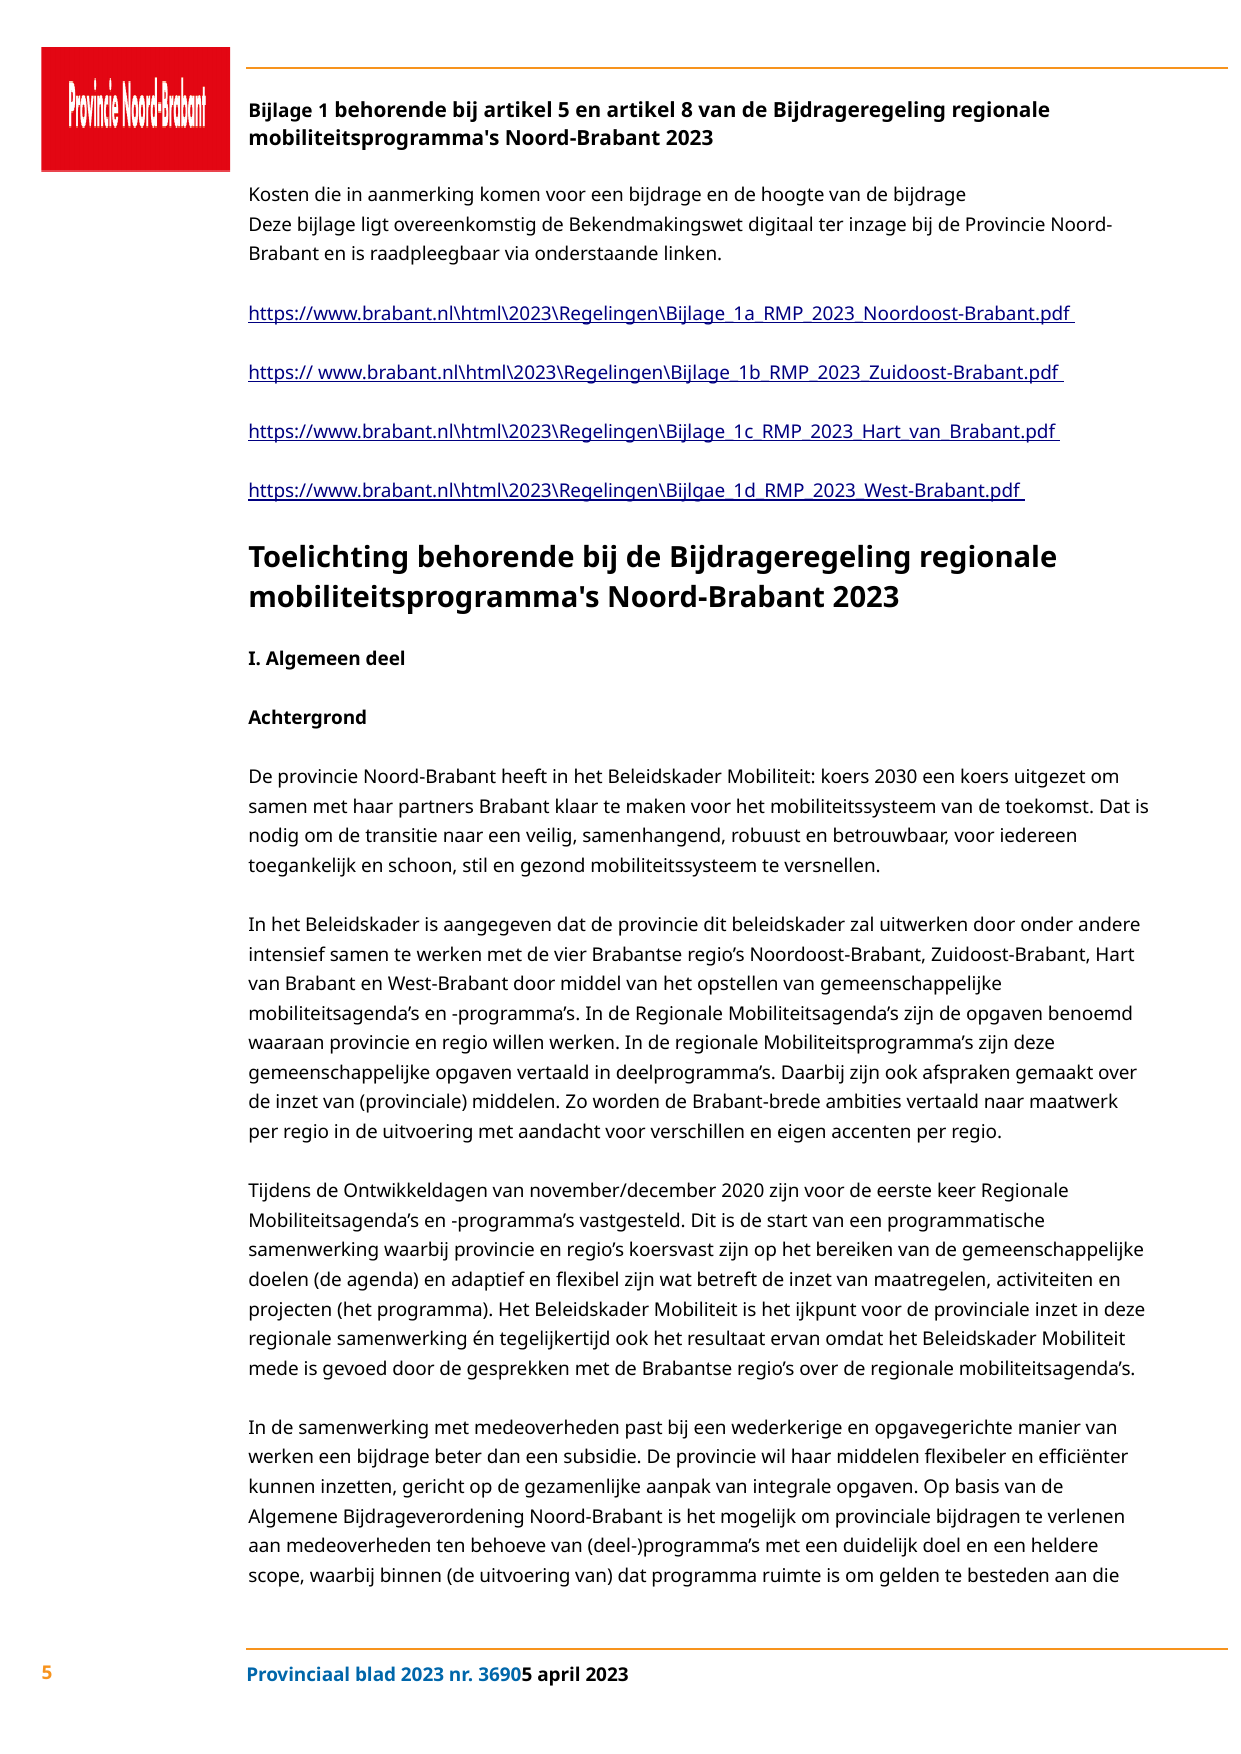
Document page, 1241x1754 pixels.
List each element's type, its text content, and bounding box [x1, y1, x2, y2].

text Toelichting behorende bij de Bijdrageregeling regionale mobiliteitsprogramma's Noord-Brabant 2023 [248, 536, 1152, 616]
text Achtergrond [248, 704, 1152, 730]
text Bijlage 1 behorende bij artikel 5 en artikel 8 van de Bijdrageregeling regionale mobiliteitsprogramma's Noord-Brabant 2023 [248, 95, 1152, 152]
text https:// www.brabant.nl\html\2023\Regelingen\Bijlage_1b_RMP_2023_Zuidoost-Brabant.pdf [248, 359, 1152, 384]
text Kosten die in aanmerking komen voor een bijdrage en de hoogte van de bijdrage [248, 181, 1152, 207]
text De provincie Noord-Brabant heeft in het Beleidskader Mobiliteit: koers 2030 een koers uitgezet om samen met haar partners Brabant klaar te maken voor het mobiliteitssysteem van de toekomst. Dat is nodig om de transitie naar een veilig, samenhangend, robuust en betrouwbaar, voor iedereen toegankelijk en schoon, stil en gezond mobiliteitssysteem te versnellen. [248, 763, 1152, 878]
text In het Beleidskader is aangegeven dat de provincie dit beleidskader zal uitwerken door onder andere intensief samen te werken met de vier Brabantse regio’s Noordoost-Brabant, Zuidoost-Brabant, Hart van Brabant en West-Brabant door middel van het opstellen van gemeenschappelijke mobiliteitsagenda’s en -programma’s. In de Regionale Mobiliteitsagenda’s zijn de opgaven benoemd waaraan provincie en regio willen werken. In de regionale Mobiliteitsprogramma’s zijn deze gemeenschappelijke opgaven vertaald in deelprogramma’s. Daarbij zijn ook afspraken gemaakt over de inzet van (provinciale) middelen. Zo worden de Brabant-brede ambities vertaald naar maatwerk per regio in de uitvoering met aandacht voor verschillen en eigen accenten per regio. [248, 911, 1152, 1144]
picture [41, 47, 231, 172]
text https://www.brabant.nl\html\2023\Regelingen\Bijlage_1c_RMP_2023_Hart_van_Brabant.pdf [248, 418, 1152, 444]
text Tijdens de Ontwikkeldagen van november/december 2020 zijn voor de eerste keer Regionale Mobiliteitsagenda’s en -programma’s vastgesteld. Dit is de start van een programmatische samenwerking waarbij provincie en regio’s koersvast zijn op het bereiken van de gemeenschappelijke doelen (de agenda) en adaptief en flexibel zijn wat betreft de inzet van maatregelen, activiteiten en projecten (het programma). Het Beleidskader Mobiliteit is het ijkpunt voor de provinciale inzet in deze regionale samenwerking én tegelijkertijd ook het resultaat ervan omdat het Beleidskader Mobiliteit mede is gevoed door de gesprekken met de Brabantse regio’s over de regionale mobiliteitsagenda’s. [248, 1177, 1152, 1381]
text https://www.brabant.nl\html\2023\Regelingen\Bijlage_1a_RMP_2023_Noordoost-Brabant.pdf [248, 300, 1152, 325]
text In de samenwerking met medeoverheden past bij een wederkerige en opgavegerichte manier van werken een bijdrage beter dan een subsidie. De provincie wil haar middelen flexibeler en efficiënter kunnen inzetten, gericht op de gezamenlijke aanpak van integrale opgaven. Op basis van de Algemene Bijdrageverordening Noord-Brabant is het mogelijk om provinciale bijdragen te verlenen aan medeoverheden ten behoeve van (deel-)programma’s met een duidelijk doel en een heldere scope, waarbij binnen (de uitvoering van) dat programma ruimte is om gelden te besteden aan die [248, 1414, 1152, 1588]
text Deze bijlage ligt overeenkomstig de Bekendmakingswet digitaal ter inzage bij de Provincie Noord-Brabant en is raadpleegbaar via onderstaande linken. [248, 211, 1152, 266]
text https://www.brabant.nl\html\2023\Regelingen\Bijlgae_1d_RMP_2023_West-Brabant.pdf [248, 477, 1152, 503]
text I. Algemeen deel [248, 645, 1152, 671]
